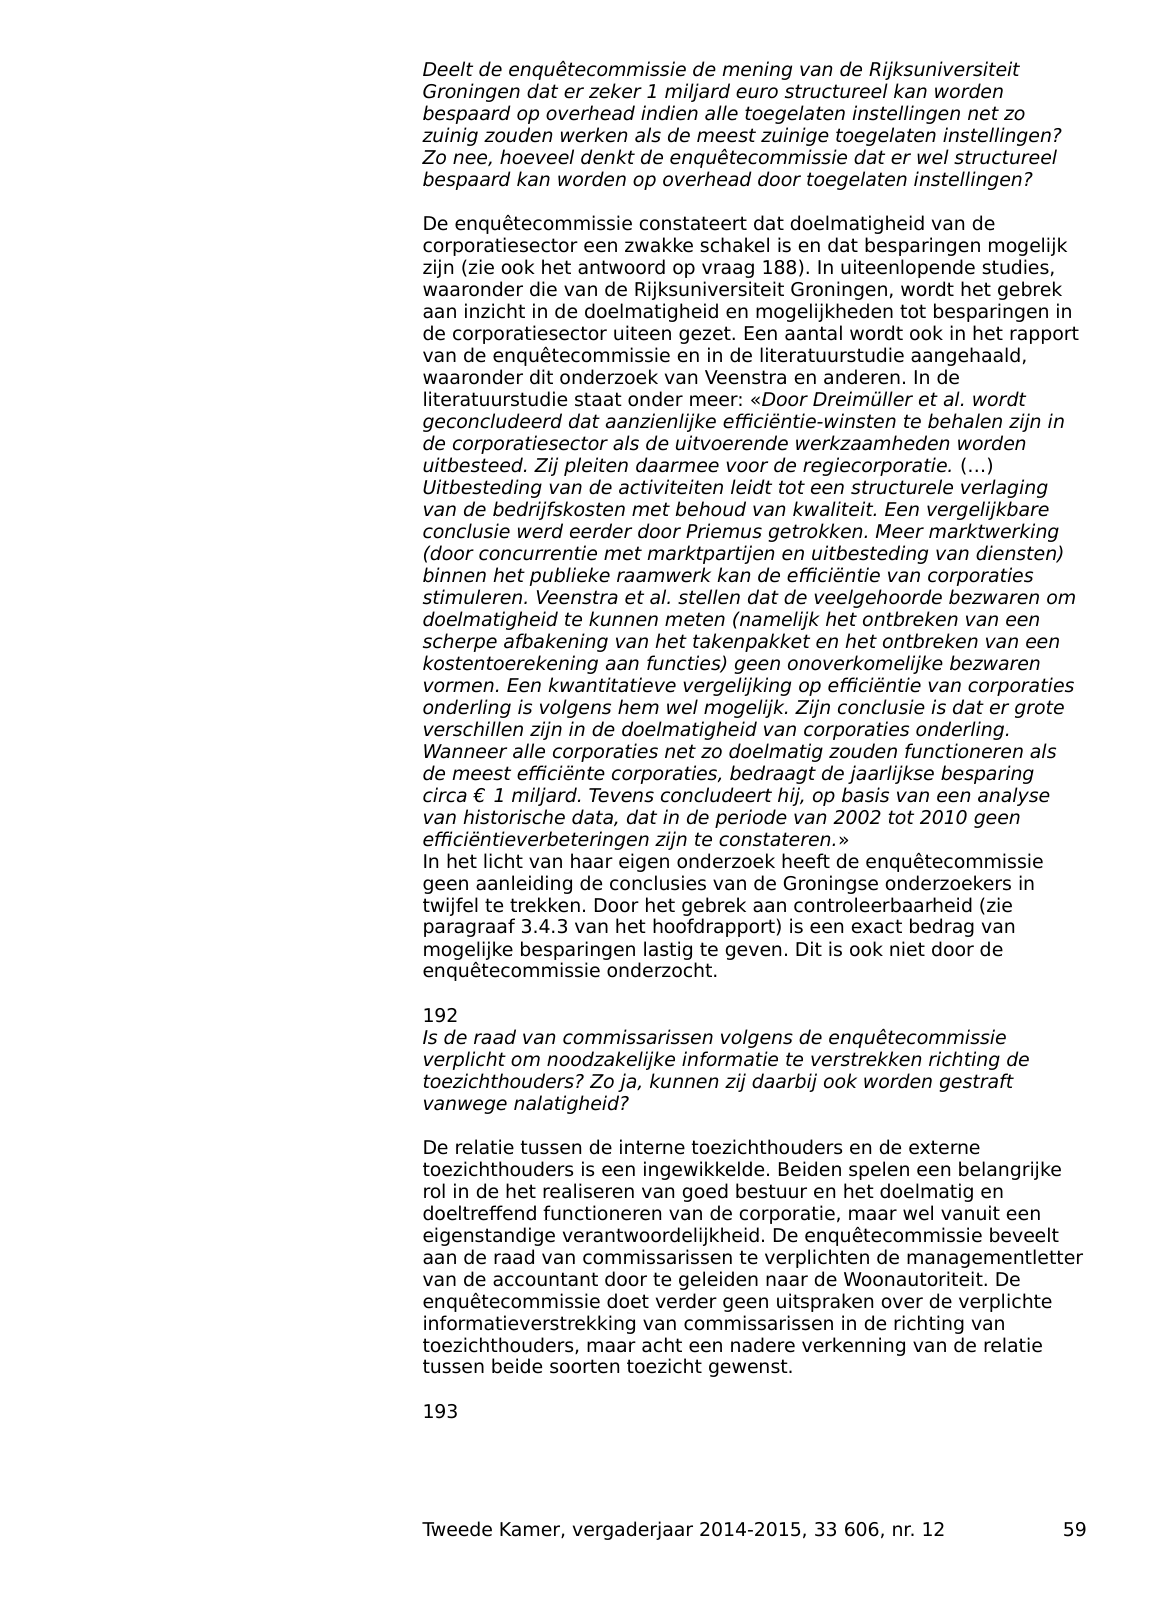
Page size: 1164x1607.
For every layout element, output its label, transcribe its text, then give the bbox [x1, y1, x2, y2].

text De enquêtecommissie constateert dat doelmatigheid van de corporatiesector een zwakke schakel is en dat besparingen mogelijk zijn (zie ook het antwoord op vraag 188). In uiteenlopende studies, waaronder die van de Rijksuniversiteit Groningen, wordt het gebrek aan inzicht in de doelmatigheid en mogelijkheden tot besparingen in de corporatiesector uiteen gezet. Een aantal wordt ook in het rapport van de enquêtecommissie en in de literatuurstudie aangehaald, waaronder dit onderzoek van Veenstra en anderen. In de literatuurstudie staat onder meer: «Door Dreimüller et al. wordt geconcludeerd dat aanzienlijke efficiëntie-winsten te behalen zijn in de corporatiesector als de uitvoerende werkzaamheden worden uitbesteed. Zij pleiten daarmee voor de regiecorporatie. (…) Uitbesteding van de activiteiten leidt tot een structurele verlaging van de bedrijfskosten met behoud van kwaliteit. Een vergelijkbare conclusie werd eerder door Priemus getrokken. Meer marktwerking (door concurrentie met marktpartijen en uitbesteding van diensten) binnen het publieke raamwerk kan de efficiëntie van corporaties stimuleren. Veenstra et al. stellen dat de veelgehoorde bezwaren om doelmatigheid te kunnen meten (namelijk het ontbreken van een scherpe afbakening van het takenpakket en het ontbreken van een kostentoerekening aan functies) geen onoverkomelijke bezwaren vormen. Een kwantitatieve vergelijking op efficiëntie van corporaties onderling is volgens hem wel mogelijk. Zijn conclusie is dat er grote verschillen zijn in de doelmatigheid van corporaties onderling. Wanneer alle corporaties net zo doelmatig zouden functioneren als de meest efficiënte corporaties, bedraagt de jaarlijkse besparing circa € 1 miljard. Tevens concludeert hij, op basis van een analyse van historische data, dat in de periode van 2002 tot 2010 geen efficiëntieverbeteringen zijn te constateren.» [422, 213, 1087, 851]
text 193 [422, 1401, 1087, 1423]
text In het licht van haar eigen onderzoek heeft de enquêtecommissie geen aanleiding de conclusies van de Groningse onderzoekers in twijfel te trekken. Door het gebrek aan controleerbaarheid (zie paragraaf 3.4.3 van het hoofdrapport) is een exact bedrag van mogelijke besparingen lastig te geven. Dit is ook niet door de enquêtecommissie onderzocht. [422, 851, 1087, 982]
text Is de raad van commissarissen volgens de enquêtecommissie verplicht om noodzakelijke informatie te verstrekken richting de toezichthouders? Zo ja, kunnen zij daarbij ook worden gestraft vanwege nalatigheid? [422, 1027, 1087, 1114]
text Deelt de enquêtecommissie de mening van de Rijksuniversiteit Groningen dat er zeker 1 miljard euro structureel kan worden bespaard op overhead indien alle toegelaten instellingen net zo zuinig zouden werken als de meest zuinige toegelaten instellingen? Zo nee, hoeveel denkt de enquêtecommissie dat er wel structureel bespaard kan worden op overhead door toegelaten instellingen? [422, 59, 1087, 191]
text De relatie tussen de interne toezichthouders en de externe toezichthouders is een ingewikkelde. Beiden spelen een belangrijke rol in de het realiseren van goed bestuur en het doelmatig en doeltreffend functioneren van de corporatie, maar wel vanuit een eigenstandige verantwoordelijkheid. De enquêtecommissie beveelt aan de raad van commissarissen te verplichten de managementletter van de accountant door te geleiden naar de Woonautoriteit. De enquêtecommissie doet verder geen uitspraken over de verplichte informatieverstrekking van commissarissen in de richting van toezichthouders, maar acht een nadere verkenning van de relatie tussen beide soorten toezicht gewenst. [422, 1137, 1087, 1378]
text 192 [422, 1004, 1087, 1027]
